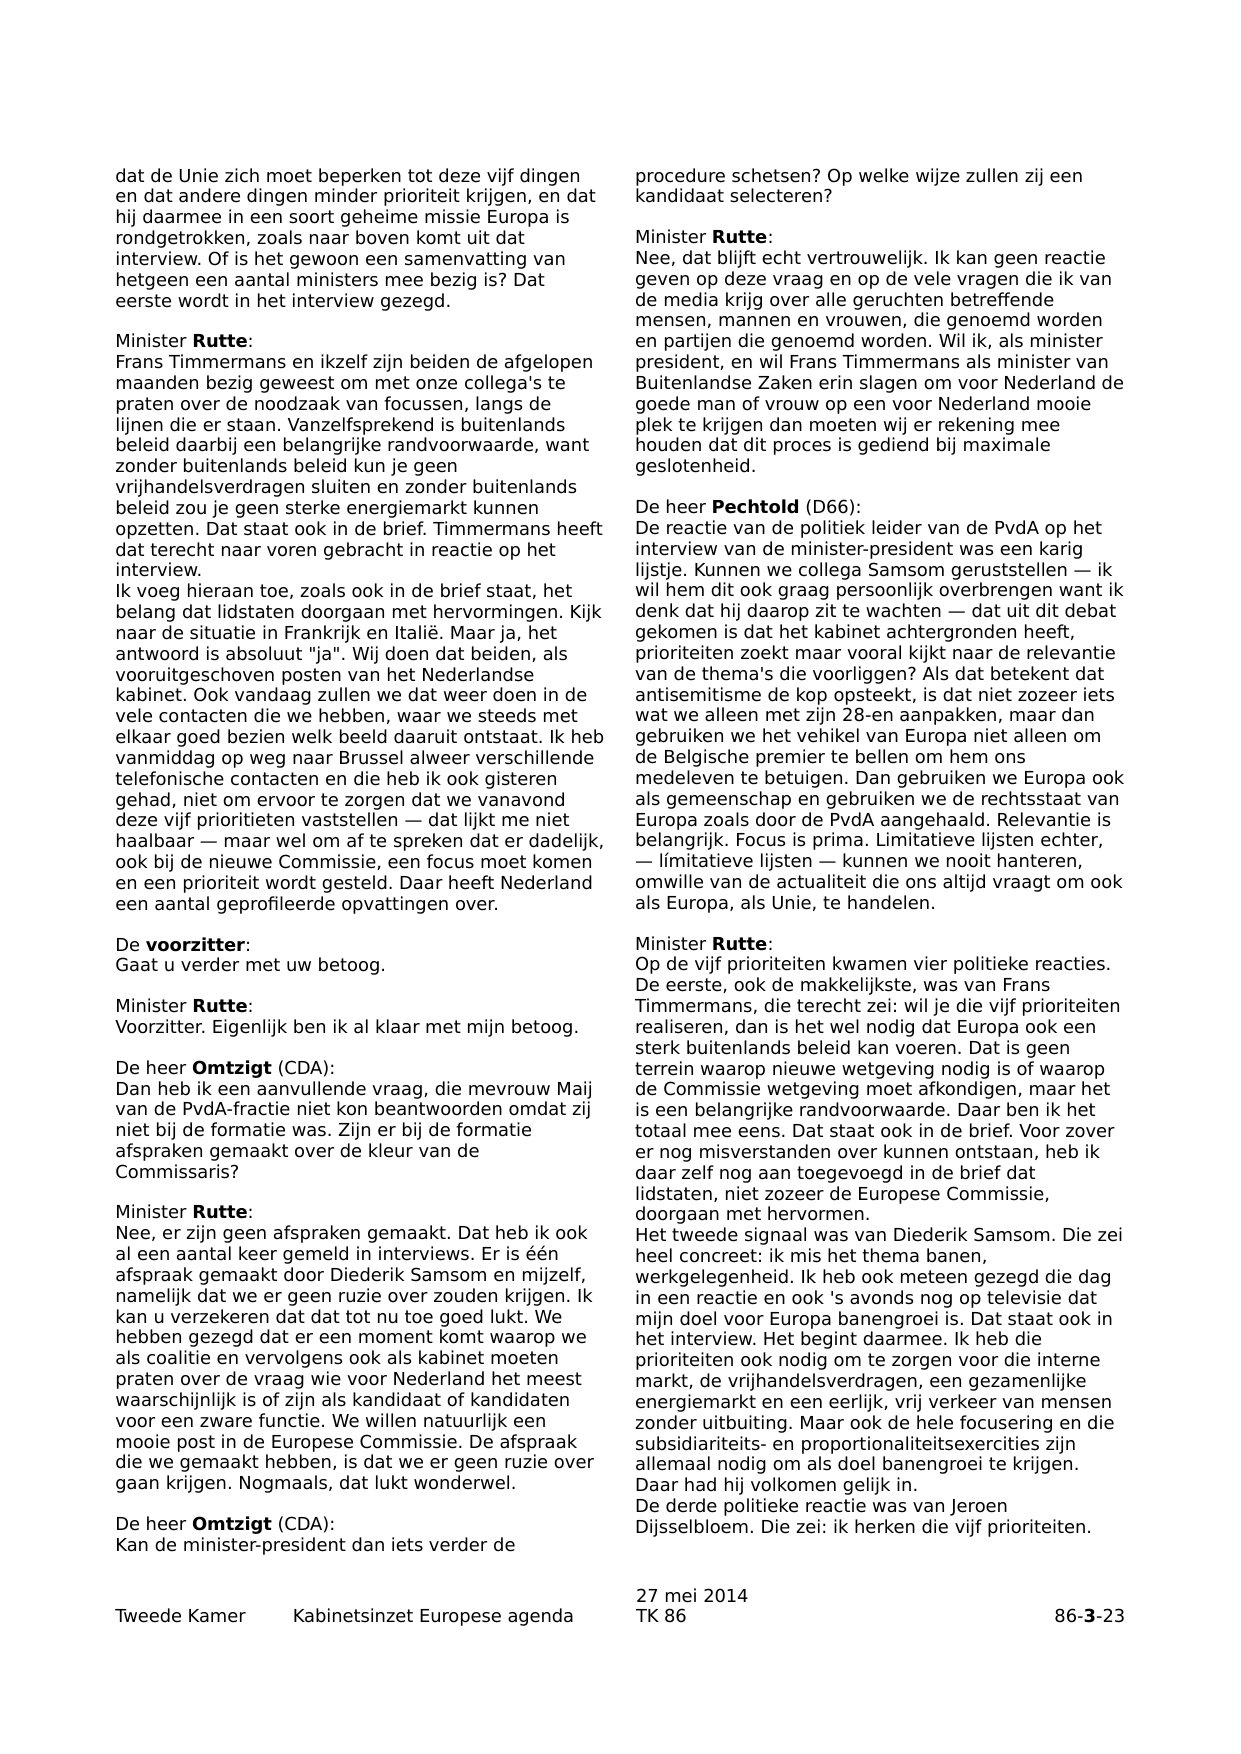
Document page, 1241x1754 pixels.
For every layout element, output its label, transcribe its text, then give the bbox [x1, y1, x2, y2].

text Minister Rutte: [115, 996, 605, 1017]
text De heer Pechtold (D66): [635, 497, 1125, 518]
text Frans Timmermans en ikzelf zijn beiden de afgelopen maanden bezig geweest om met onze collega's te praten over de noodzaak van focussen, langs de lijnen die er staan. Vanzelfsprekend is buitenlands beleid daarbij een belangrijke randvoorwaarde, want zonder buitenlands beleid kun je geen vrijhandelsverdragen sluiten en zonder buitenlands beleid zou je geen sterke energiemarkt kunnen opzetten. Dat staat ook in de brief. Timmermans heeft dat terecht naar voren gebracht in reactie op het interview. [115, 352, 605, 581]
text De heer Omtzigt (CDA): [115, 1514, 605, 1535]
text Gaat u verder met uw betoog. [115, 955, 605, 976]
text Minister Rutte: [115, 331, 605, 352]
text De voorzitter: [115, 934, 605, 955]
text Op de vijf prioriteiten kwamen vier politieke reacties. De eerste, ook de makkelijkste, was van Frans Timmermans, die terecht zei: wil je die vijf prioriteiten realiseren, dan is het wel nodig dat Europa ook een sterk buitenlands beleid kan voeren. Dat is geen terrein waarop nieuwe wetgeving nodig is of waarop de Commissie wetgeving moet afkondigen, maar het is een belangrijke randvoorwaarde. Daar ben ik het totaal mee eens. Dat staat ook in de brief. Voor zover er nog misverstanden over kunnen ontstaan, heb ik daar zelf nog aan toegevoegd in de brief dat lidstaten, niet zozeer de Europese Commissie, doorgaan met hervormen. [635, 954, 1125, 1225]
text Ik voeg hieraan toe, zoals ook in de brief staat, het belang dat lidstaten doorgaan met hervormingen. Kijk naar de situatie in Frankrijk en Italië. Maar ja, het antwoord is absoluut "ja". Wij doen dat beiden, als vooruitgeschoven posten van het Nederlandse kabinet. Ook vandaag zullen we dat weer doen in de vele contacten die we hebben, waar we steeds met elkaar goed bezien welk beeld daaruit ontstaat. Ik heb vanmiddag op weg naar Brussel alweer verschillende telefonische contacten en die heb ik ook gisteren gehad, niet om ervoor te zorgen dat we vanavond deze vijf prioritieten vaststellen — dat lijkt me niet haalbaar — maar wel om af te spreken dat er dadelijk, ook bij de nieuwe Commissie, een focus moet komen en een prioriteit wordt gesteld. Daar heeft Nederland een aantal geprofileerde opvattingen over. [115, 581, 605, 914]
text dat de Unie zich moet beperken tot deze vijf dingen en dat andere dingen minder prioriteit krijgen, en dat hij daarmee in een soort geheime missie Europa is rondgetrokken, zoals naar boven komt uit dat interview. Of is het gewoon een samenvatting van hetgeen een aantal ministers mee bezig is? Dat eerste wordt in het interview gezegd. [115, 165, 605, 311]
text Nee, dat blijft echt vertrouwelijk. Ik kan geen reactie geven op deze vraag en op de vele vragen die ik van de media krijg over alle geruchten betreffende mensen, mannen en vrouwen, die genoemd worden en partijen die genoemd worden. Wil ik, als minister president, en wil Frans Timmermans als minister van Buitenlandse Zaken erin slagen om voor Nederland de goede man of vrouw op een voor Nederland mooie plek te krijgen dan moeten wij er rekening mee houden dat dit proces is gediend bij maximale geslotenheid. [635, 248, 1125, 477]
text Minister Rutte: [115, 1202, 605, 1223]
text Voorzitter. Eigenlijk ben ik al klaar met mijn betoog. [115, 1017, 605, 1037]
text Minister Rutte: [635, 227, 1125, 248]
text Nee, er zijn geen afspraken gemaakt. Dat heb ik ook al een aantal keer gemeld in interviews. Er is één afspraak gemaakt door Diederik Samsom en mijzelf, namelijk dat we er geen ruzie over zouden krijgen. Ik kan u verzekeren dat dat tot nu toe goed lukt. We hebben gezegd dat er een moment komt waarop we als coalitie en vervolgens ook als kabinet moeten praten over de vraag wie voor Nederland het meest waarschijnlijk is of zijn als kandidaat of kandidaten voor een zware functie. We willen natuurlijk een mooie post in de Europese Commissie. De afspraak die we gemaakt hebben, is dat we er geen ruzie over gaan krijgen. Nogmaals, dat lukt wonderwel. [115, 1223, 605, 1494]
text Minister Rutte: [635, 933, 1125, 954]
text Kan de minister-president dan iets verder de [115, 1535, 605, 1556]
text Het tweede signaal was van Diederik Samsom. Die zei heel concreet: ik mis het thema banen, werkgelegenheid. Ik heb ook meteen gezegd die dag in een reactie en ook 's avonds nog op televisie dat mijn doel voor Europa banengroei is. Dat staat ook in het interview. Het begint daarmee. Ik heb die prioriteiten ook nodig om te zorgen voor die interne markt, de vrijhandelsverdragen, een gezamenlijke energiemarkt en een eerlijk, vrij verkeer van mensen zonder uitbuiting. Maar ook de hele focusering en die subsidiariteits- en proportionaliteitsexercities zijn allemaal nodig om als doel banengroei te krijgen. Daar had hij volkomen gelijk in. [635, 1225, 1125, 1496]
text De heer Omtzigt (CDA): [115, 1057, 605, 1078]
text procedure schetsen? Op welke wijze zullen zij een kandidaat selecteren? [635, 165, 1125, 207]
text De derde politieke reactie was van Jeroen Dijsselbloem. Die zei: ik herken die vijf prioriteiten. [635, 1496, 1125, 1537]
text Dan heb ik een aanvullende vraag, die mevrouw Maij van de PvdA-fractie niet kon beantwoorden omdat zij niet bij de formatie was. Zijn er bij de formatie afspraken gemaakt over de kleur van de Commissaris? [115, 1078, 605, 1182]
text De reactie van de politiek leider van de PvdA op het interview van de minister-president was een karig lijstje. Kunnen we collega Samsom geruststellen — ik wil hem dit ook graag persoonlijk overbrengen want ik denk dat hij daarop zit te wachten — dat uit dit debat gekomen is dat het kabinet achtergronden heeft, prioriteiten zoekt maar vooral kijkt naar de relevantie van de thema's die voorliggen? Als dat betekent dat antisemitisme de kop opsteekt, is dat niet zozeer iets wat we alleen met zijn 28-en aanpakken, maar dan gebruiken we het vehikel van Europa niet alleen om de Belgische premier te bellen om hem ons medeleven te betuigen. Dan gebruiken we Europa ook als gemeenschap en gebruiken we de rechtsstaat van Europa zoals door de PvdA aangehaald. Relevantie is belangrijk. Focus is prima. Limitatieve lijsten echter, — límitatieve lijsten — kunnen we nooit hanteren, omwille van de actualiteit die ons altijd vraagt om ook als Europa, als Unie, te handelen. [635, 518, 1125, 913]
